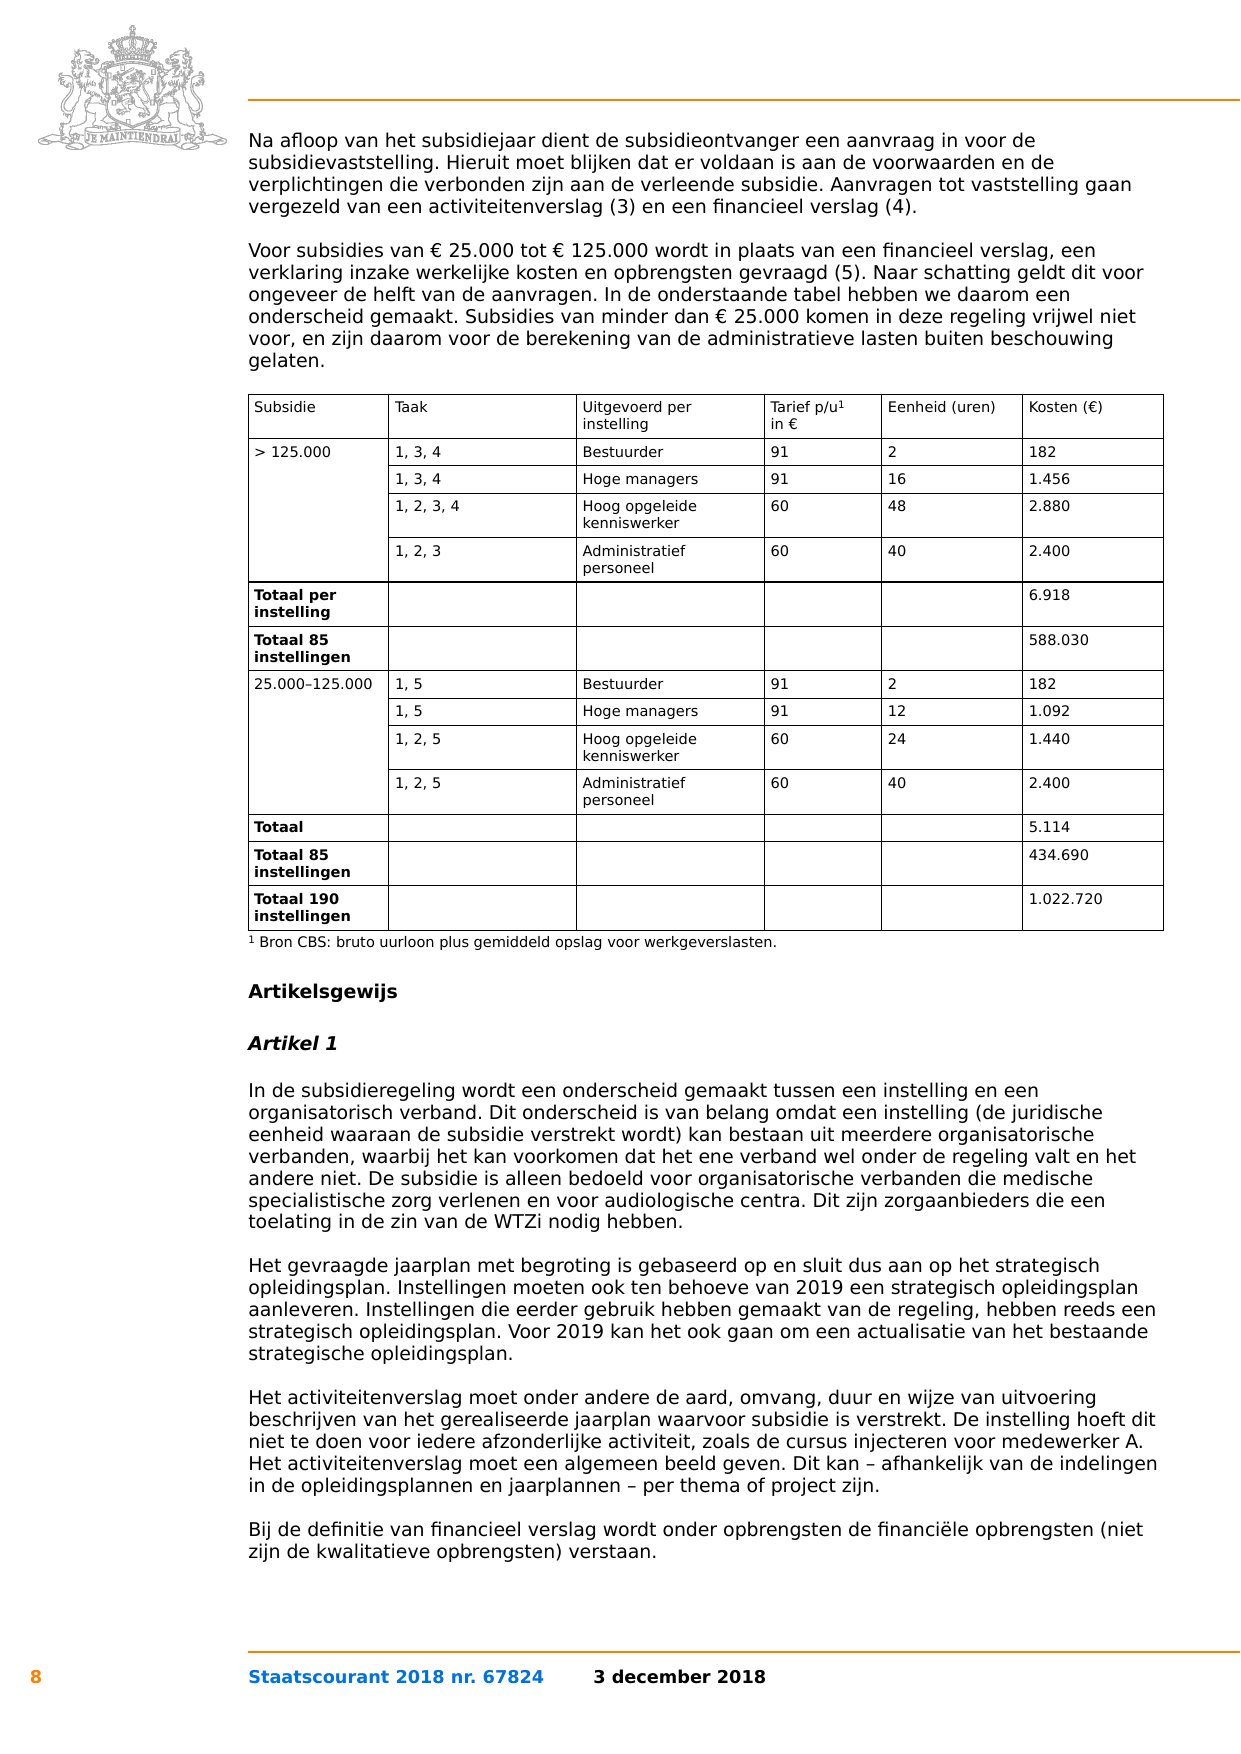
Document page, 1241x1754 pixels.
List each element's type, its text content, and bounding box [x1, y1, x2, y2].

table_cell 91 [765, 439, 881, 465]
table_cell 182 [1023, 439, 1163, 465]
table_cell 25.000–125.000 [249, 671, 388, 814]
table_cell 40 [882, 770, 1022, 814]
table_cell 1, 3, 4 [389, 466, 576, 493]
table_cell 91 [765, 671, 881, 697]
table_header Tarief p/u1 in € [765, 395, 881, 438]
table_cell 182 [1023, 671, 1163, 697]
table_cell [577, 583, 764, 626]
table_cell 16 [882, 466, 1022, 493]
table_cell [882, 815, 1022, 841]
text Voor subsidies van € 25.000 tot € 125.000 wordt in plaats van een financieel verslag, een verklaring inzake werkelijke kosten en opbrengsten gevraagd (5). Naar schatting geldt dit voor ongeveer de helft van de aanvragen. In de onderstaande tabel hebben we daarom een onderscheid gemaakt. Subsidies van minder dan € 25.000 komen in deze regeling vrijwel niet voor, en zijn daarom voor de berekening van de administratieve lasten buiten beschouwing gelaten. [248, 240, 1163, 372]
table_cell 12 [882, 699, 1022, 725]
table_cell Totaal 190 instellingen [249, 886, 388, 930]
table_cell [882, 627, 1022, 670]
text In de subsidieregeling wordt een onderscheid gemaakt tussen een instelling en een organisatorisch verband. Dit onderscheid is van belang omdat een instelling (de juridische eenheid waaraan de subsidie verstrekt wordt) kan bestaan uit meerdere organisatorische verbanden, waarbij het kan voorkomen dat het ene verband wel onder de regeling valt en het andere niet. De subsidie is alleen bedoeld voor organisatorische verbanden die medische specialistische zorg verlenen en voor audiologische centra. Dit zijn zorgaanbieders die een toelating in de zin van de WTZi nodig hebben. [248, 1079, 1163, 1233]
table_header Uitgevoerd per instelling [577, 395, 764, 438]
table_cell 60 [765, 770, 881, 814]
table_cell Administratief personeel [577, 770, 764, 814]
text Het gevraagde jaarplan met begroting is gebaseerd op en sluit dus aan op het strategisch opleidingsplan. Instellingen moeten ook ten behoeve van 2019 een strategisch opleidingsplan aanleveren. Instellingen die eerder gebruik hebben gemaakt van de regeling, hebben reeds een strategisch opleidingsplan. Voor 2019 kan het ook gaan om een actualisatie van het bestaande strategische opleidingsplan. [248, 1255, 1163, 1365]
table_cell 91 [765, 699, 881, 725]
table_cell Totaal 85 instellingen [249, 842, 388, 885]
table_cell 91 [765, 466, 881, 493]
table_cell 2 [882, 439, 1022, 465]
subtitle Artikel 1 [248, 1033, 1163, 1054]
table_cell 2.880 [1023, 494, 1163, 537]
table_cell [389, 583, 576, 626]
table_cell [577, 886, 764, 930]
table_cell 588.030 [1023, 627, 1163, 670]
picture [38, 25, 227, 150]
table_cell 60 [765, 538, 881, 581]
table_cell [882, 583, 1022, 626]
table_header Kosten (€) [1023, 395, 1163, 438]
table_cell 1 Bron CBS: bruto uurloon plus gemiddeld opslag voor werkgeverslasten. [248, 931, 1163, 951]
table_cell [765, 886, 881, 930]
table_cell 40 [882, 538, 1022, 581]
text Na afloop van het subsidiejaar dient de subsidieontvanger een aanvraag in voor de subsidievaststelling. Hieruit moet blijken dat er voldaan is aan de voorwaarden en de verplichtingen die verbonden zijn aan de verleende subsidie. Aanvragen tot vaststelling gaan vergezeld van een activiteitenverslag (3) en een financieel verslag (4). [248, 130, 1163, 218]
table_cell 434.690 [1023, 842, 1163, 885]
table_cell 24 [882, 726, 1022, 769]
table_cell Totaal 85 instellingen [249, 627, 388, 670]
table_cell 1.456 [1023, 466, 1163, 493]
table_cell 1.022.720 [1023, 886, 1163, 930]
table_cell 60 [765, 726, 881, 769]
table_cell Totaal [249, 815, 388, 841]
table_cell [389, 627, 576, 670]
table_cell 2 [882, 671, 1022, 697]
table_cell 1, 2, 5 [389, 726, 576, 769]
table_cell [389, 886, 576, 930]
table_cell 5.114 [1023, 815, 1163, 841]
table_cell Hoge managers [577, 699, 764, 725]
table_cell 1, 2, 5 [389, 770, 576, 814]
table_cell 1, 5 [389, 671, 576, 697]
table_cell 2.400 [1023, 538, 1163, 581]
table_cell [882, 842, 1022, 885]
table_cell 6.918 [1023, 583, 1163, 626]
text Het activiteitenverslag moet onder andere de aard, omvang, duur en wijze van uitvoering beschrijven van het gerealiseerde jaarplan waarvoor subsidie is verstrekt. De instelling hoeft dit niet te doen voor iedere afzonderlijke activiteit, zoals de cursus injecteren voor medewerker A. Het activiteitenverslag moet een algemeen beeld geven. Dit kan – afhankelijk van de indelingen in de opleidingsplannen en jaarplannen – per thema of project zijn. [248, 1387, 1163, 1497]
table_header Eenheid (uren) [882, 395, 1022, 438]
text Bij de definitie van financieel verslag wordt onder opbrengsten de financiële opbrengsten (niet zijn de kwalitatieve opbrengsten) verstaan. [248, 1519, 1163, 1563]
table_cell 1.092 [1023, 699, 1163, 725]
table_cell 1, 3, 4 [389, 439, 576, 465]
table_cell 48 [882, 494, 1022, 537]
table_cell [882, 886, 1022, 930]
subtitle Artikelsgewijs [248, 981, 1163, 1003]
table_cell > 125.000 [249, 439, 388, 581]
table_cell [765, 583, 881, 626]
table_cell [577, 627, 764, 670]
table_cell 1, 5 [389, 699, 576, 725]
table_cell [389, 842, 576, 885]
table_cell Hoge managers [577, 466, 764, 493]
table_cell Hoog opgeleide kenniswerker [577, 494, 764, 537]
table_cell 1, 2, 3 [389, 538, 576, 581]
table_cell Totaal per instelling [249, 583, 388, 626]
table_cell [577, 842, 764, 885]
table_cell [765, 842, 881, 885]
table_cell Bestuurder [577, 671, 764, 697]
table_cell Bestuurder [577, 439, 764, 465]
table_cell [389, 815, 576, 841]
table_header Subsidie [249, 395, 388, 438]
table_cell Administratief personeel [577, 538, 764, 581]
table_cell 60 [765, 494, 881, 537]
table_cell [765, 627, 881, 670]
table_cell Hoog opgeleide kenniswerker [577, 726, 764, 769]
table_cell [577, 815, 764, 841]
table_cell 1, 2, 3, 4 [389, 494, 576, 537]
table_header Taak [389, 395, 576, 438]
table_cell [765, 815, 881, 841]
table_cell 1.440 [1023, 726, 1163, 769]
table_cell 2.400 [1023, 770, 1163, 814]
